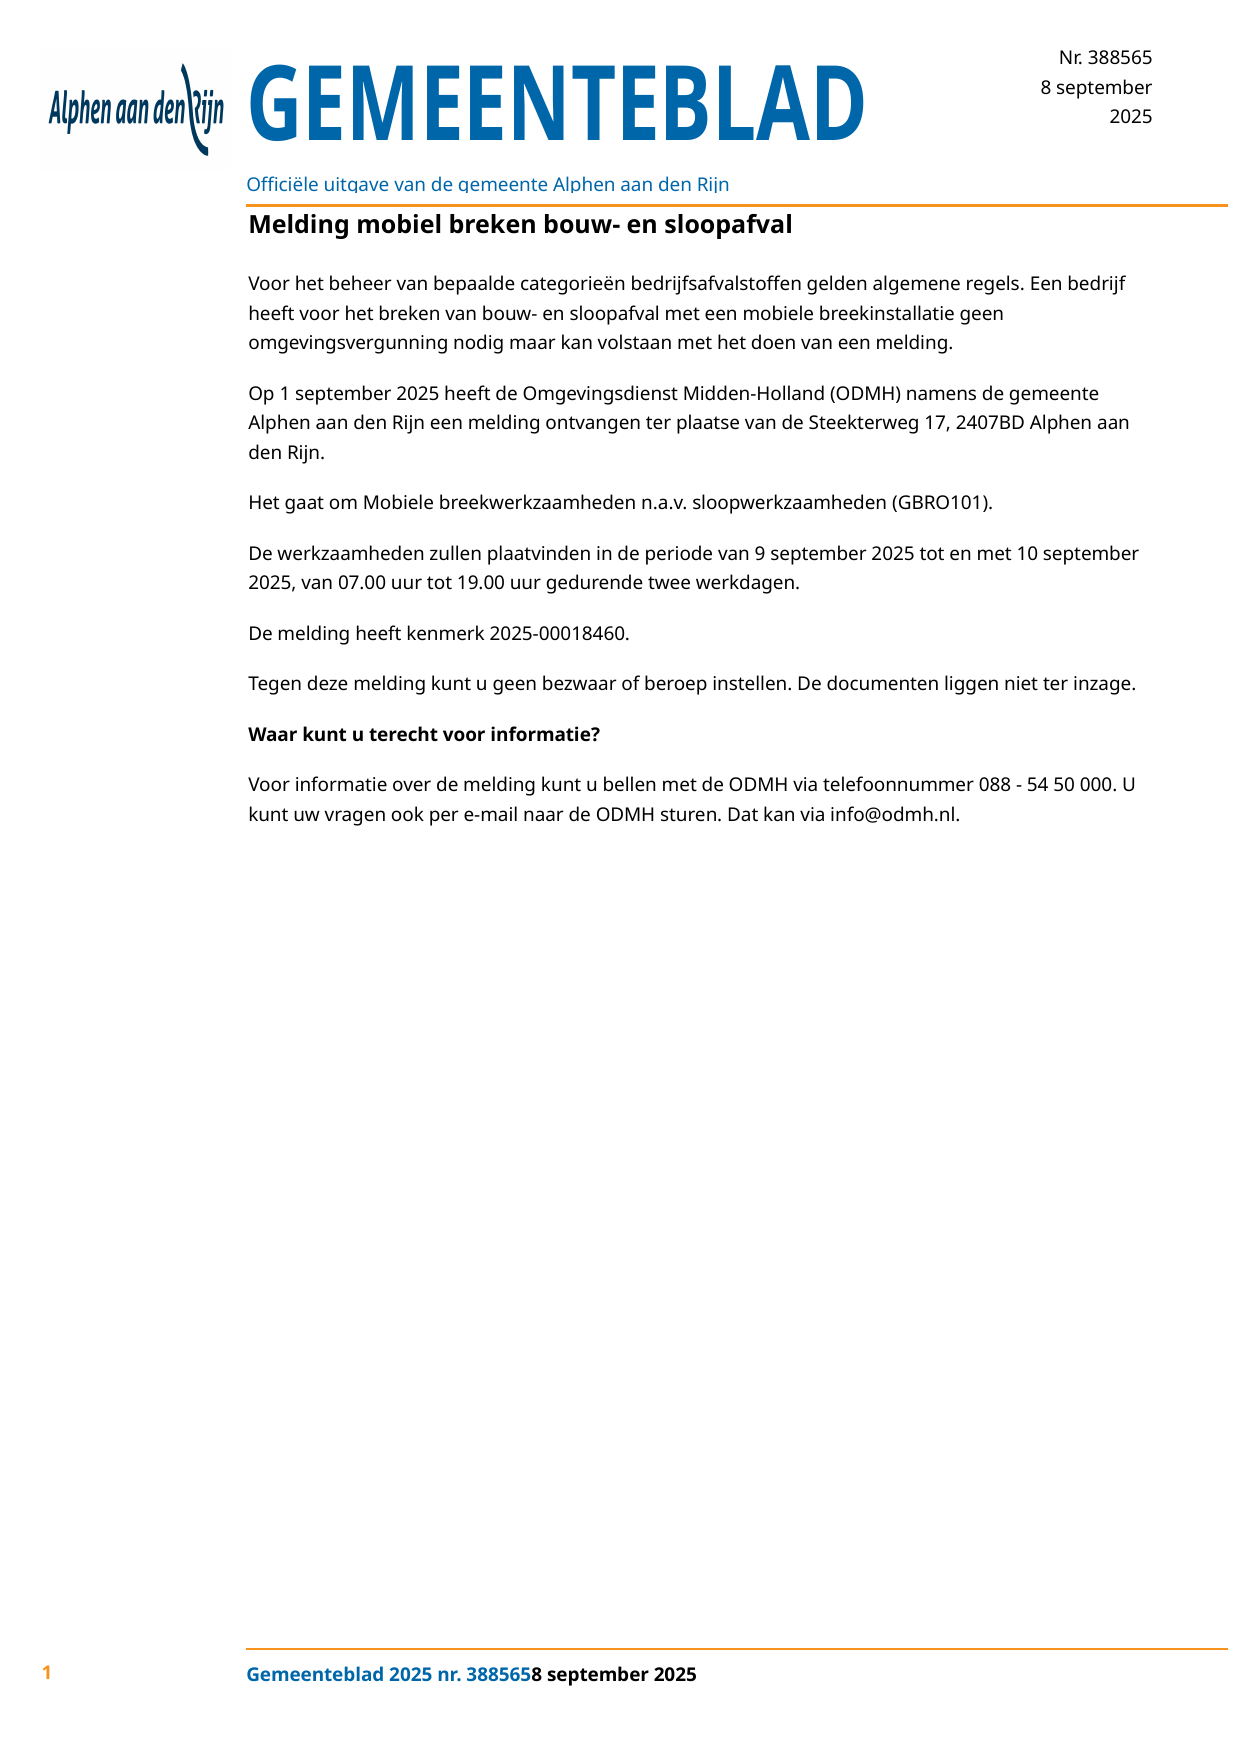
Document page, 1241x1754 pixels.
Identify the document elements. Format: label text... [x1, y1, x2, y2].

text Melding mobiel breken bouw- en sloopafval [248, 207, 1152, 241]
text Voor informatie over de melding kunt u bellen met de ODMH via telefoonnummer 088 - 54 50 000. U kunt uw vragen ook per e-mail naar de ODMH sturen. Dat kan via info@odmh.nl. [248, 771, 1152, 826]
text De melding heeft kenmerk 2025-00018460. [248, 620, 1152, 646]
text Op 1 september 2025 heeft de Omgevingsdienst Midden-Holland (ODMH) namens de gemeente Alphen aan den Rijn een melding ontvangen ter plaatse van de Steekterweg 17, 2407BD Alphen aan den Rijn. [248, 380, 1152, 465]
picture [41, 47, 231, 172]
text Waar kunt u terecht voor informatie? [248, 721, 1152, 746]
text De werkzaamheden zullen plaatvinden in de periode van 9 september 2025 tot en met 10 september 2025, van 07.00 uur tot 19.00 uur gedurende twee werkdagen. [248, 540, 1152, 595]
text Tegen deze melding kunt u geen bezwaar of beroep instellen. De documenten liggen niet ter inzage. [248, 670, 1152, 696]
text Het gaat om Mobiele breekwerkzaamheden n.a.v. sloopwerkzaamheden (GBRO101). [248, 489, 1152, 515]
text Voor het beheer van bepaalde categorieën bedrijfsafvalstoffen gelden algemene regels. Een bedrijf heeft voor het breken van bouw- en sloopafval met een mobiele breekinstallatie geen omgevingsvergunning nodig maar kan volstaan met het doen van een melding. [248, 270, 1152, 355]
